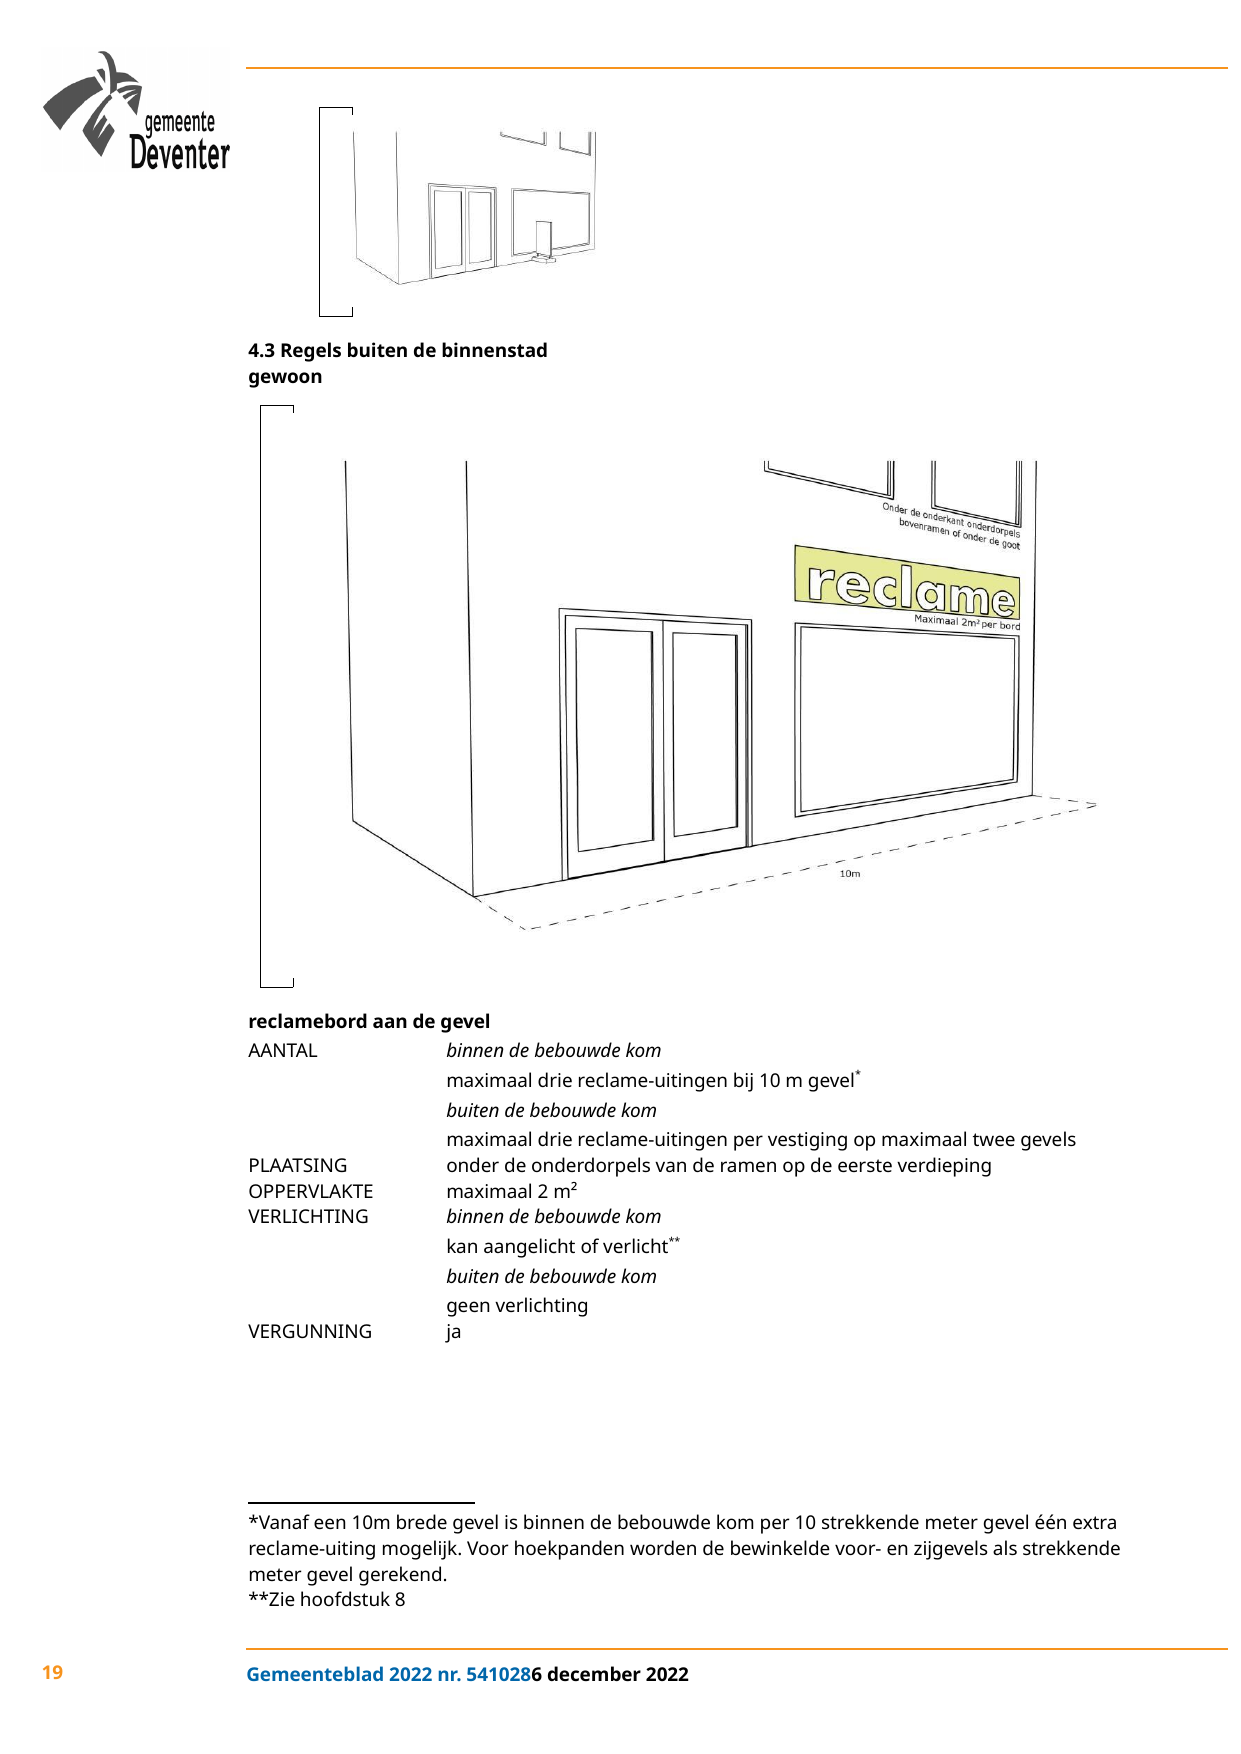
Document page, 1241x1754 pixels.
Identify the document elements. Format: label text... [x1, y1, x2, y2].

text gewoon [248, 363, 1152, 389]
table_cell maximaal 2 m² [446, 1178, 1152, 1204]
table_cell PLAATSING [248, 1152, 446, 1178]
table_cell ja [446, 1318, 1152, 1344]
table_cell OPPERVLAKTE [248, 1178, 446, 1204]
picture [268, 413, 1173, 978]
table_cell VERLICHTING [248, 1204, 446, 1318]
table_cell onder de onderdorpels van de ramen op de eerste verdieping [446, 1152, 1152, 1178]
text reclamebord aan de gevel [248, 1008, 1152, 1034]
table_header binnen de bebouwde kom maximaal drie reclame-uitingen bij 10 m gevel buiten de bebouwde kom maximaal drie reclame-uitingen per vestiging op maximaal twee gevels [446, 1038, 1152, 1152]
table_cell VERGUNNING [248, 1318, 446, 1344]
table_header AANTAL [248, 1038, 446, 1152]
picture [327, 115, 624, 307]
table_cell binnen de bebouwde kom kan aangelicht of verlicht buiten de bebouwde kom geen verlichting [446, 1204, 1152, 1318]
text 4.3 Regels buiten de binnenstad [248, 337, 1152, 363]
picture [41, 47, 231, 172]
